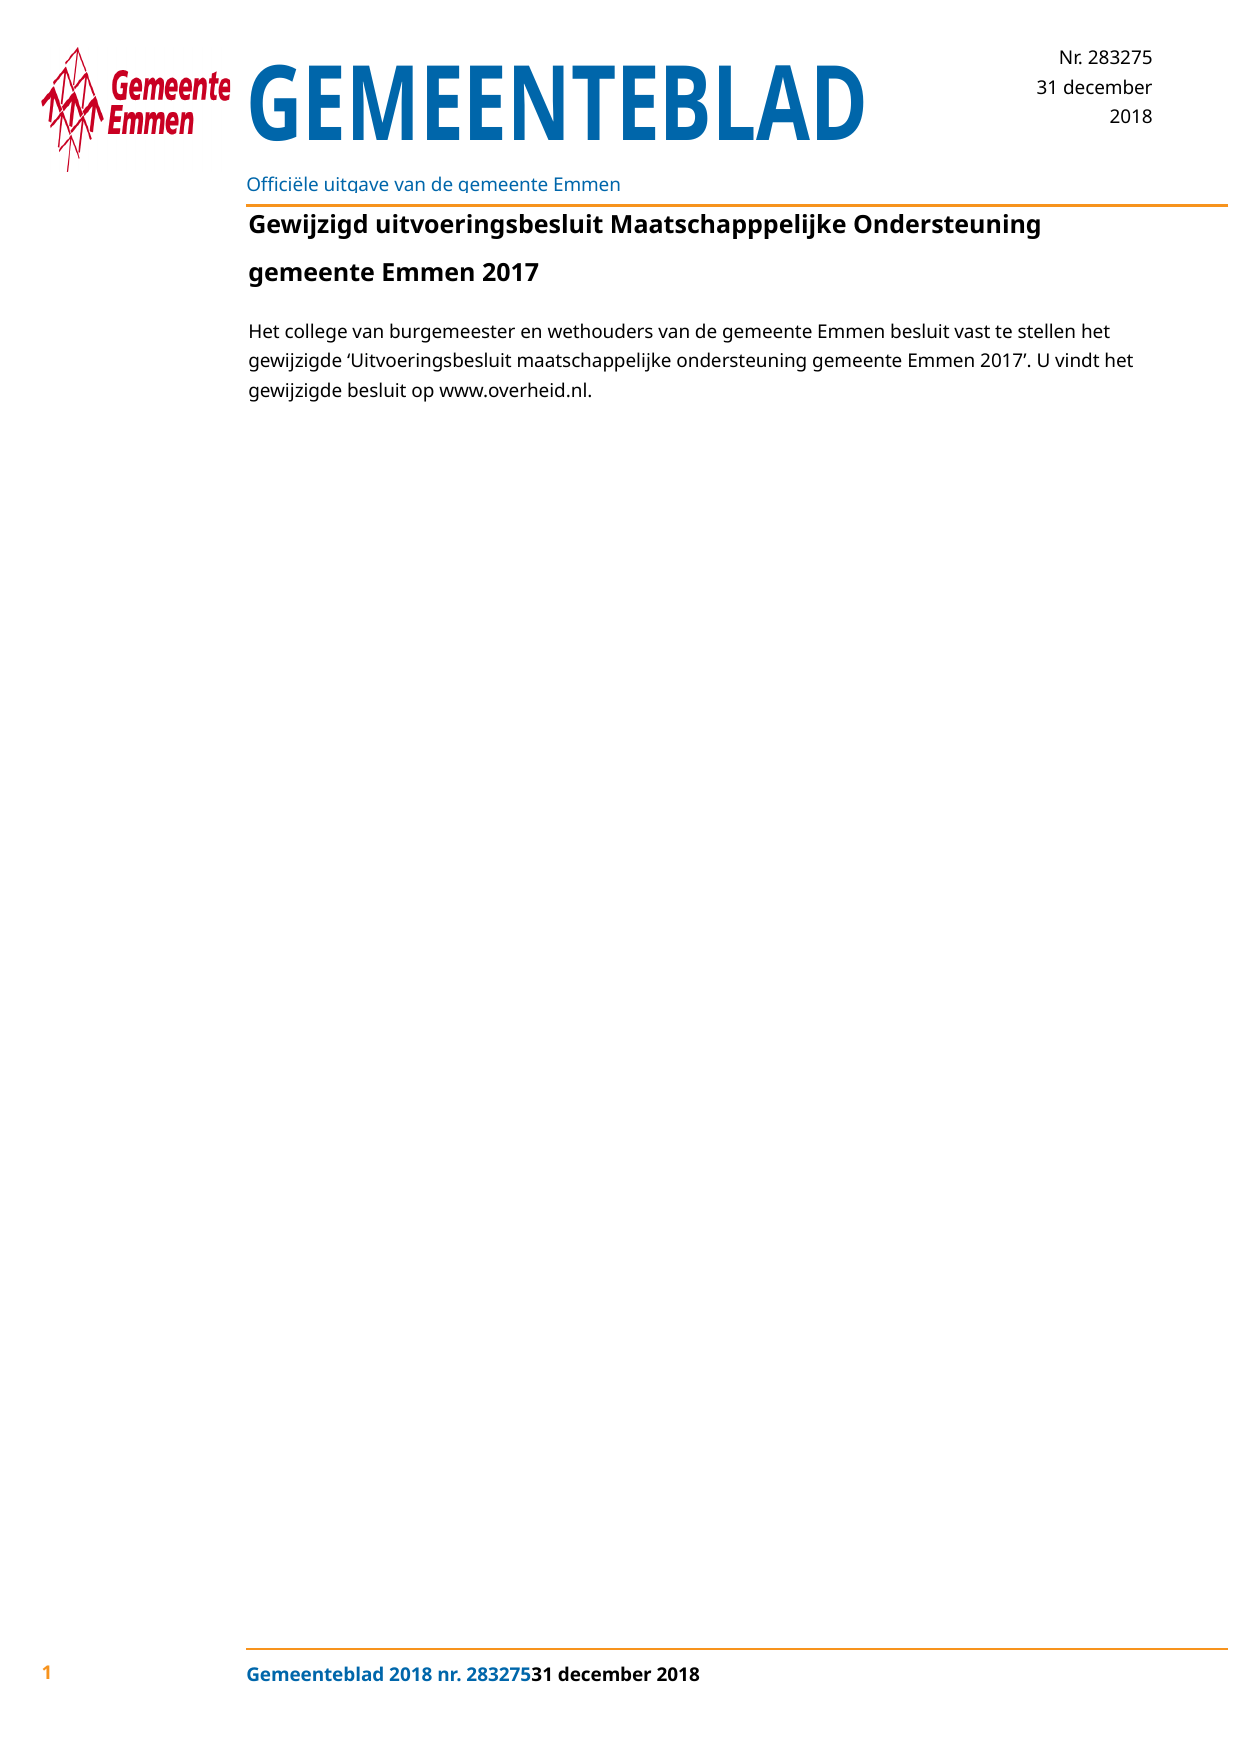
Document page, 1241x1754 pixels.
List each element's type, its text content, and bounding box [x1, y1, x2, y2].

text Gewijzigd uitvoeringsbesluit Maatschapppelijke Ondersteuning gemeente Emmen 2017 [248, 207, 1152, 288]
picture [41, 47, 231, 172]
text Het college van burgemeester en wethouders van de gemeente Emmen besluit vast te stellen het gewijzigde ‘Uitvoeringsbesluit maatschappelijke ondersteuning gemeente Emmen 2017’. U vindt het gewijzigde besluit op www.overheid.nl. [248, 318, 1152, 403]
